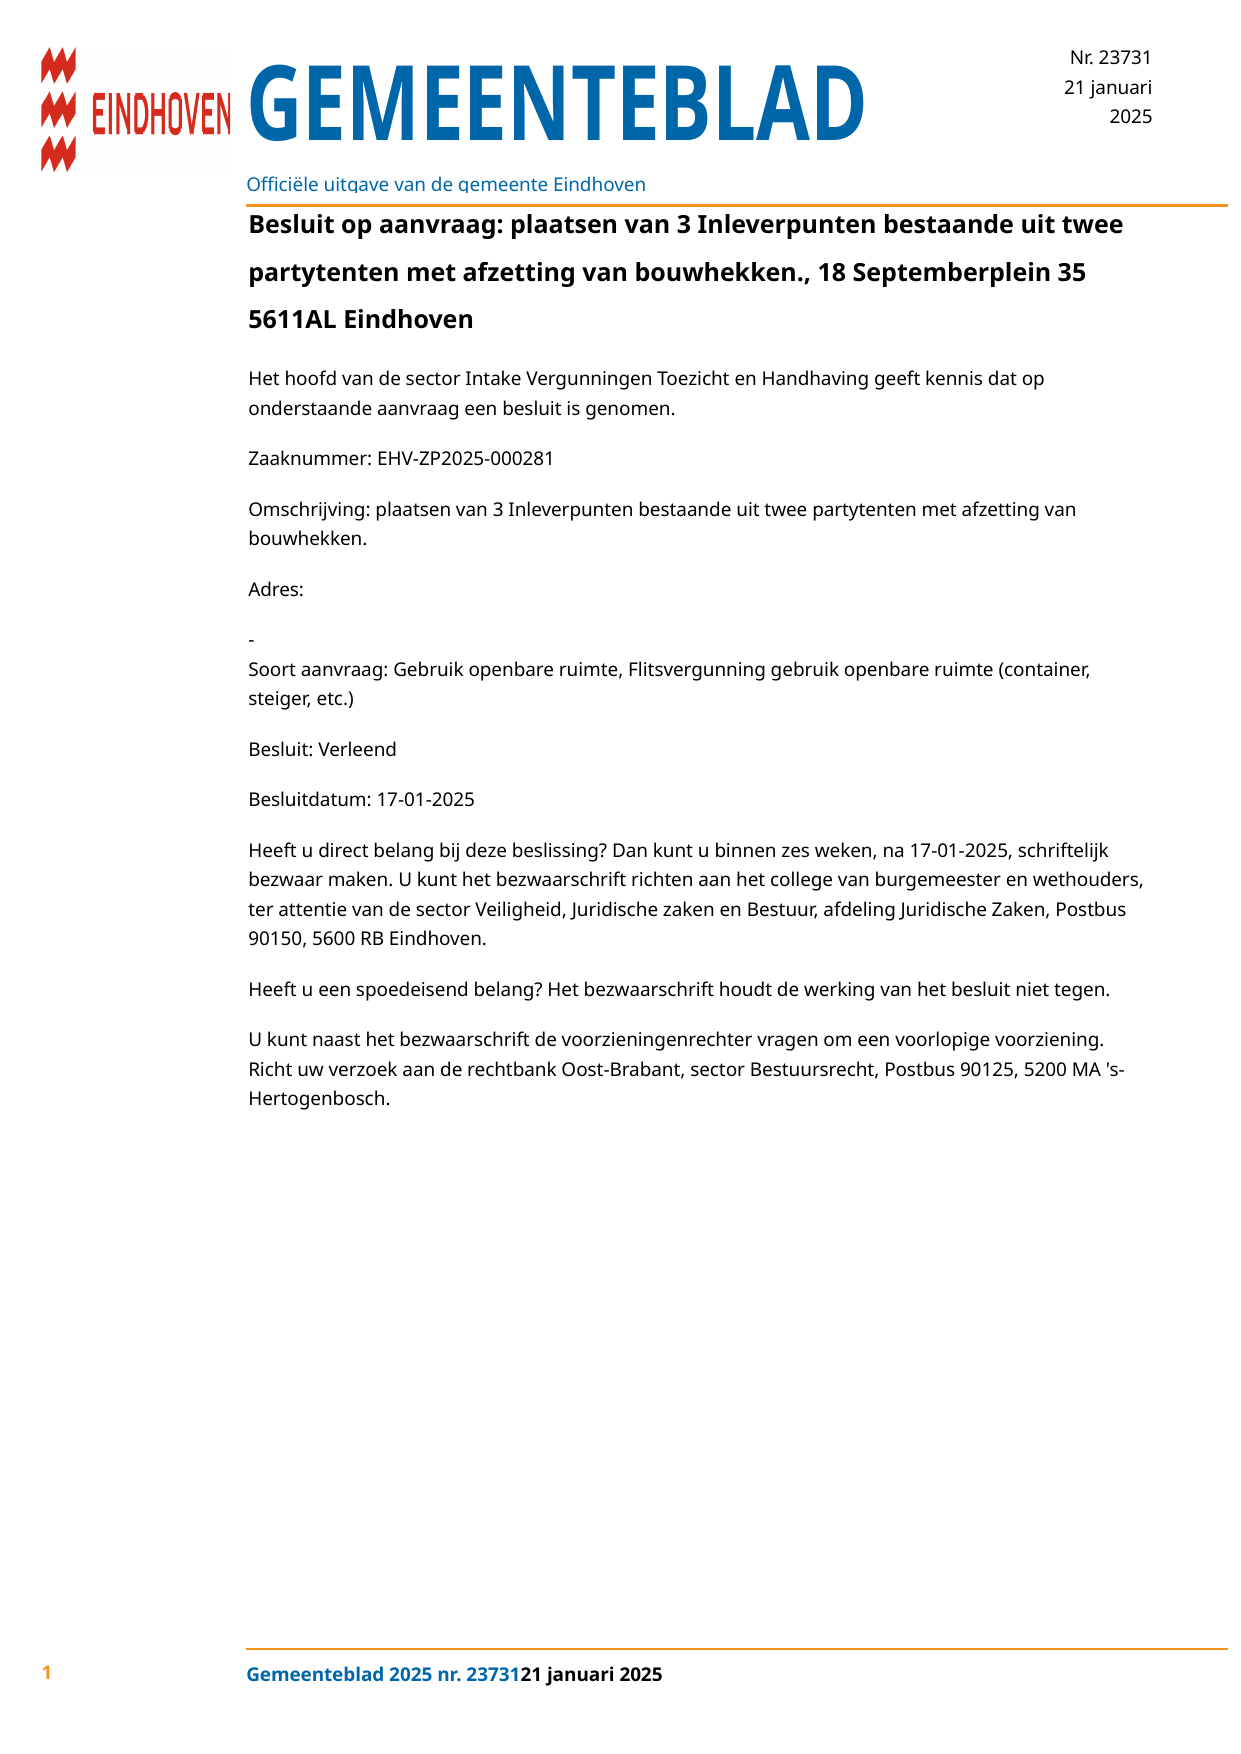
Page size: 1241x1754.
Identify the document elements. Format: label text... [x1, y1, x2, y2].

text Het hoofd van de sector Intake Vergunningen Toezicht en Handhaving geeft kennis dat op onderstaande aanvraag een besluit is genomen. [248, 366, 1152, 421]
text Omschrijving: plaatsen van 3 Inleverpunten bestaande uit twee partytenten met afzetting van bouwhekken. [248, 496, 1152, 551]
text Besluit op aanvraag: plaatsen van 3 Inleverpunten bestaande uit twee partytenten met afzetting van bouwhekken., 18 Septemberplein 35 5611AL Eindhoven [248, 207, 1152, 336]
text Heeft u een spoedeisend belang? Het bezwaarschrift houdt de werking van het besluit niet tegen. [248, 976, 1152, 1002]
text Heeft u direct belang bij deze beslissing? Dan kunt u binnen zes weken, na 17-01-2025, schriftelijk bezwaar maken. U kunt het bezwaarschrift richten aan het college van burgemeester en wethouders, ter attentie van de sector Veiligheid, Juridische zaken en Bestuur, afdeling Juridische Zaken, Postbus 90150, 5600 RB Eindhoven. [248, 837, 1152, 951]
text Besluit: Verleend [248, 736, 1152, 762]
text Zaaknummer: EHV-ZP2025-000281 [248, 446, 1152, 471]
picture [41, 47, 231, 172]
text Adres: [248, 576, 1152, 602]
text U kunt naast het bezwaarschrift de voorzieningenrechter vragen om een voorlopige voorziening. Richt uw verzoek aan de rechtbank Oost-Brabant, sector Bestuursrecht, Postbus 90125, 5200 MA 's-Hertogenbosch. [248, 1026, 1152, 1111]
text Besluitdatum: 17-01-2025 [248, 786, 1152, 812]
text Soort aanvraag: Gebruik openbare ruimte, Flitsvergunning gebruik openbare ruimte (container, steiger, etc.) [248, 656, 1152, 711]
